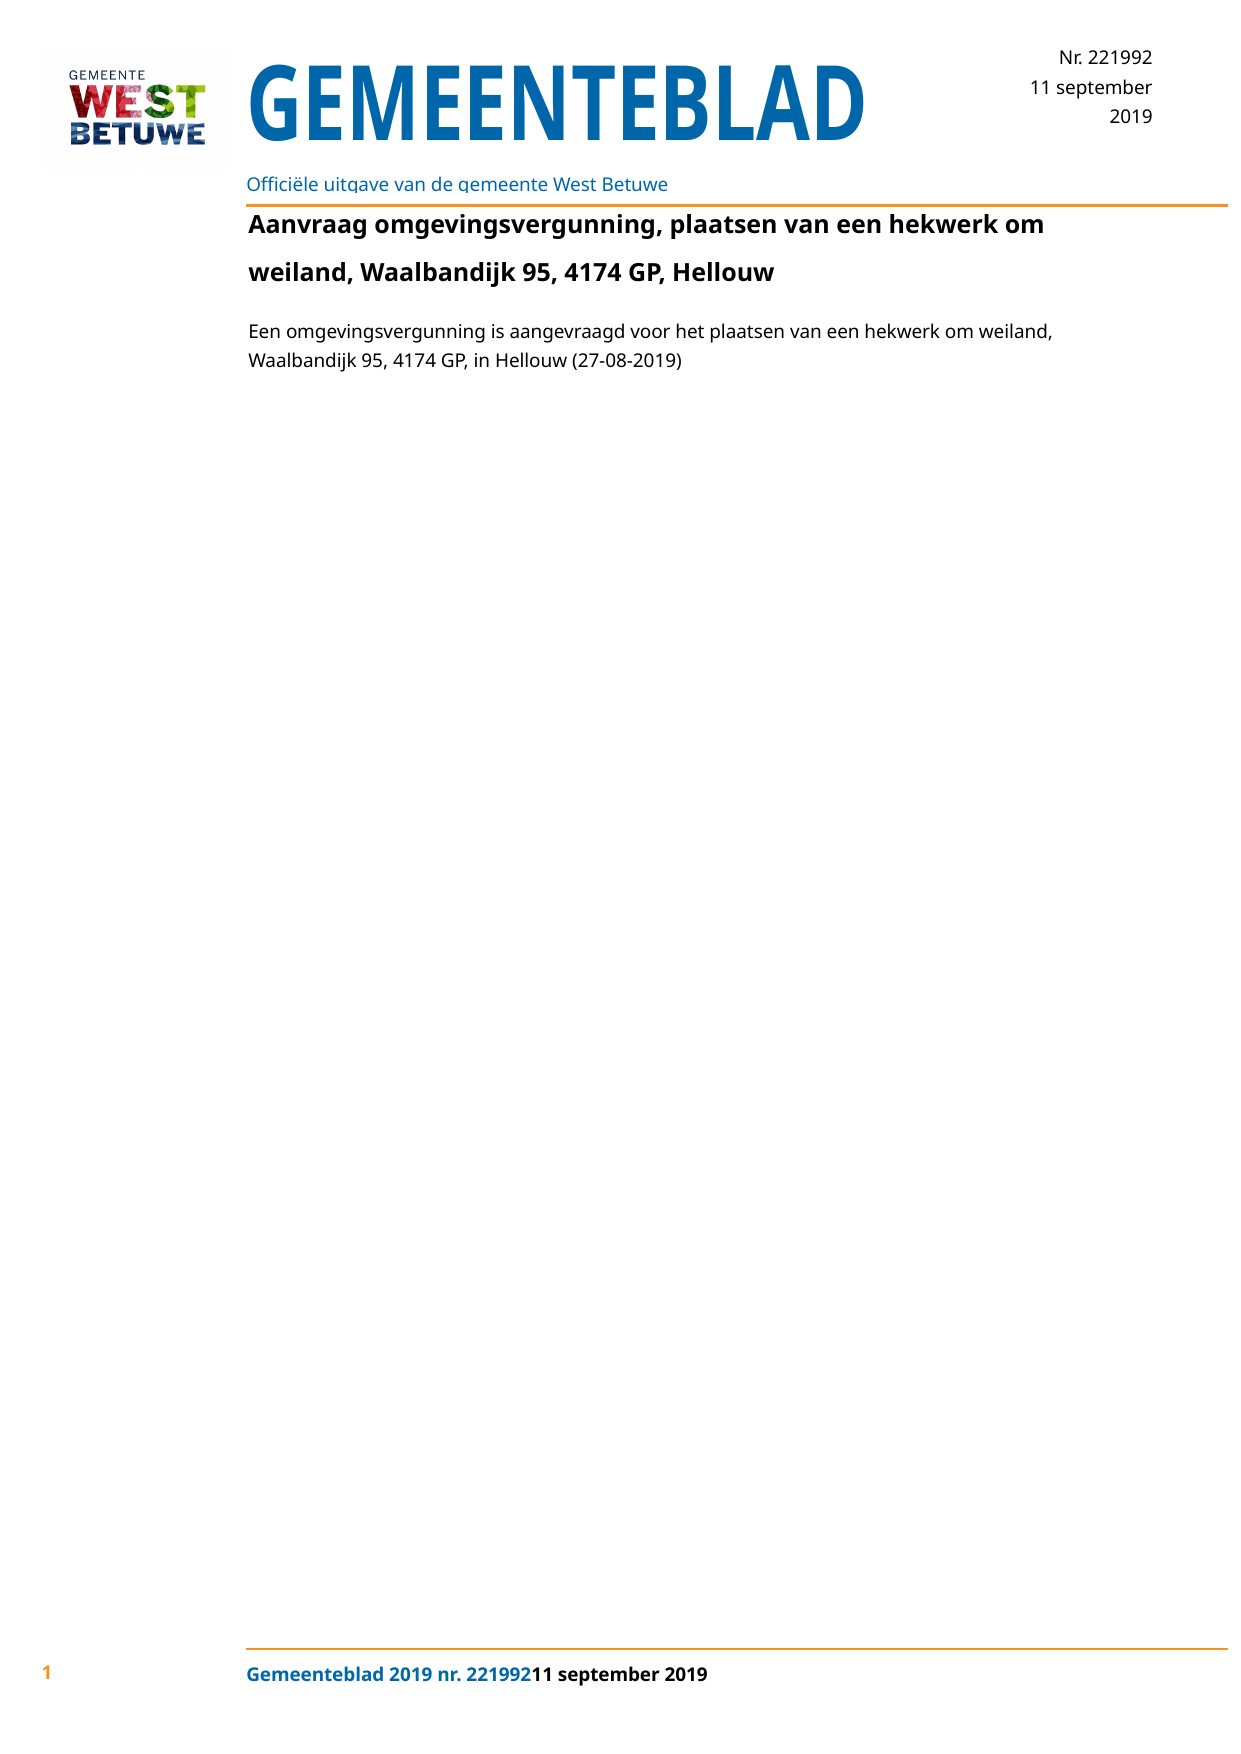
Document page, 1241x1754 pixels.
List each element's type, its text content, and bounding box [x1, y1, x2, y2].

text Aanvraag omgevingsvergunning, plaatsen van een hekwerk om weiland, Waalbandijk 95, 4174 GP, Hellouw [248, 207, 1152, 288]
picture [41, 47, 231, 172]
text Een omgevingsvergunning is aangevraagd voor het plaatsen van een hekwerk om weiland, Waalbandijk 95, 4174 GP, in Hellouw (27-08-2019) [248, 318, 1152, 373]
